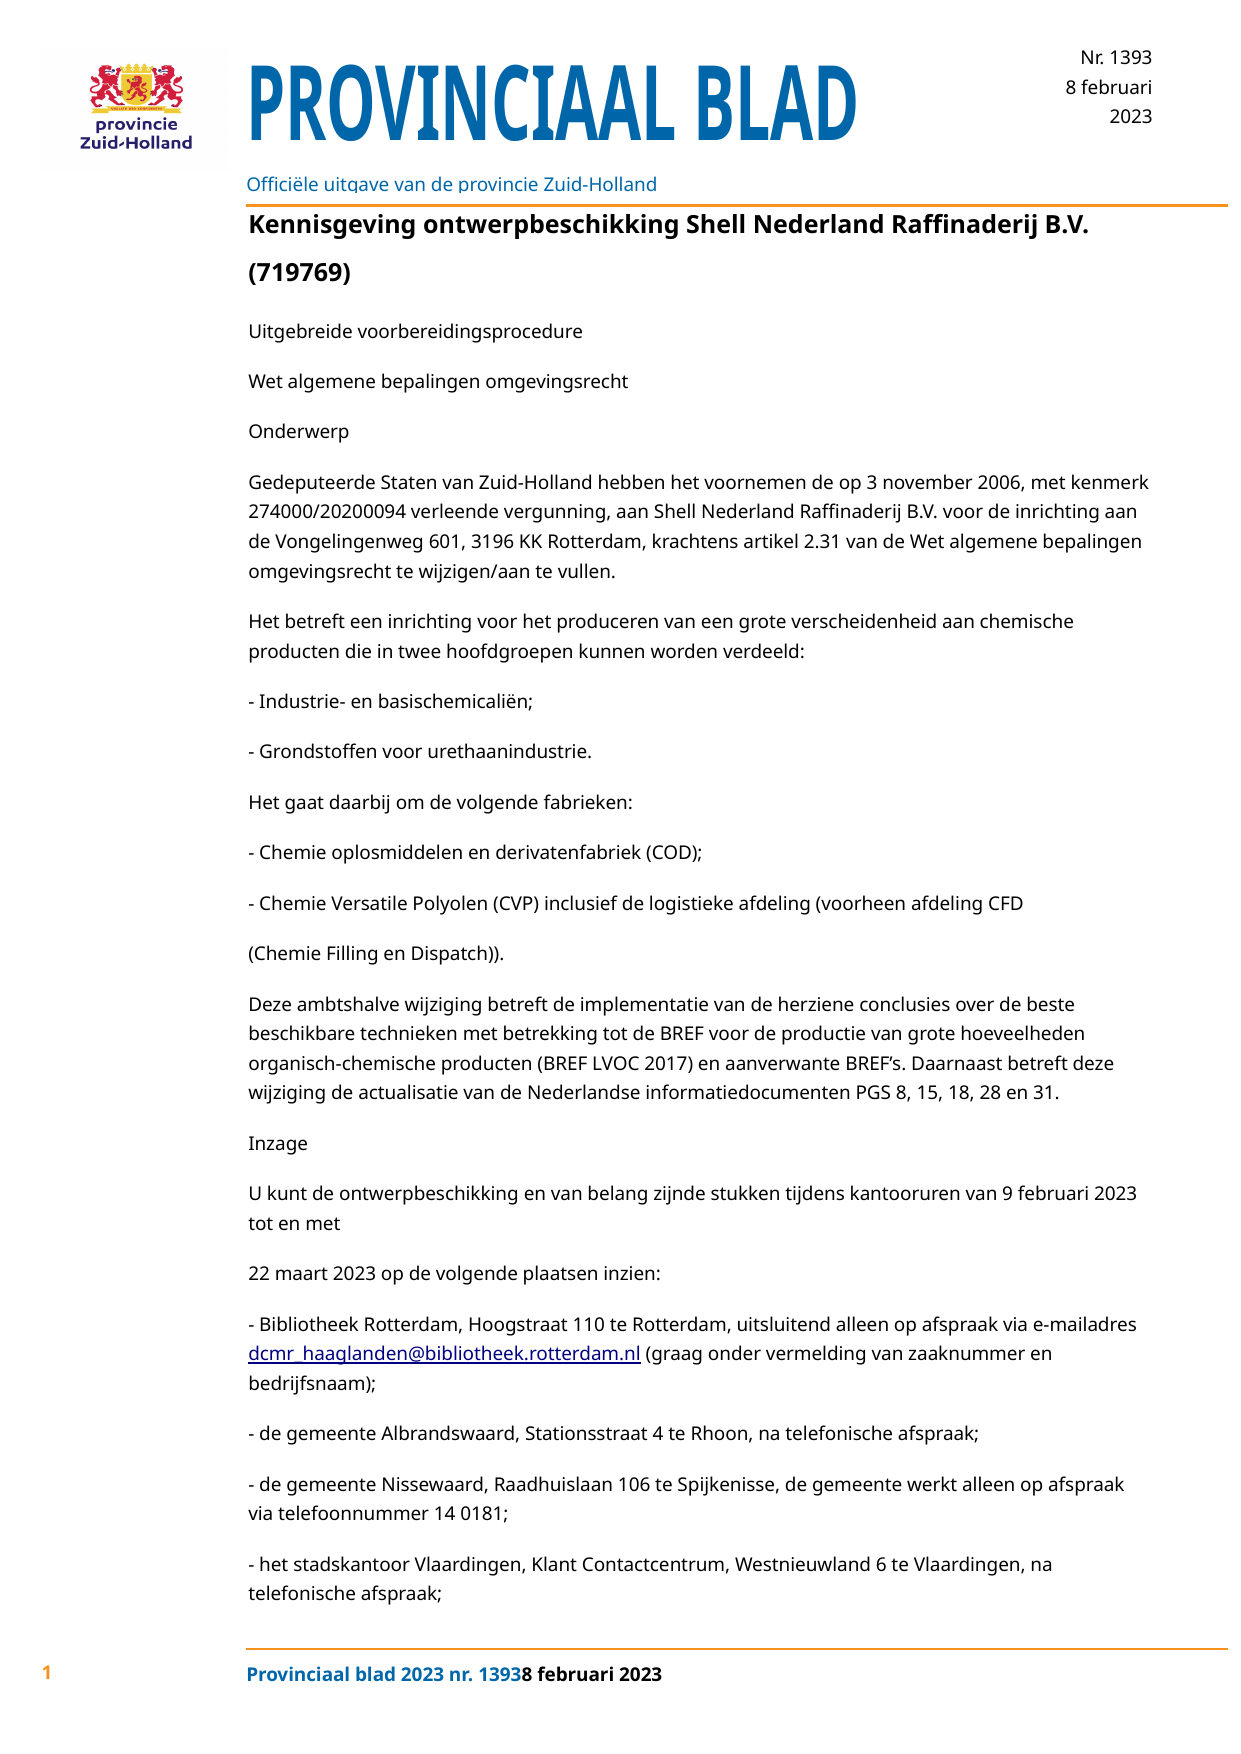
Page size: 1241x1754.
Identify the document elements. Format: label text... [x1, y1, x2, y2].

text Kennisgeving ontwerpbeschikking Shell Nederland Raffinaderij B.V. (719769) [248, 207, 1152, 288]
text U kunt de ontwerpbeschikking en van belang zijnde stukken tijdens kantooruren van 9 februari 2023 tot en met [248, 1180, 1152, 1236]
text - Industrie- en basischemicaliën; [248, 688, 1152, 714]
text - Chemie Versatile Polyolen (CVP) inclusief de logistieke afdeling (voorheen afdeling CFD [248, 890, 1152, 916]
text Gedeputeerde Staten van Zuid-Holland hebben het voornemen de op 3 november 2006, met kenmerk 274000/20200094 verleende vergunning, aan Shell Nederland Raffinaderij B.V. voor de inrichting aan de Vongelingenweg 601, 3196 KK Rotterdam, krachtens artikel 2.31 van de Wet algemene bepalingen omgevingsrecht te wijzigen/aan te vullen. [248, 469, 1152, 584]
text Deze ambtshalve wijziging betreft de implementatie van de herziene conclusies over de beste beschikbare technieken met betrekking tot de BREF voor de productie van grote hoeveelheden organisch-chemische producten (BREF LVOC 2017) en aanverwante BREF’s. Daarnaast betreft deze wijziging de actualisatie van de Nederlandse informatiedocumenten PGS 8, 15, 18, 28 en 31. [248, 991, 1152, 1105]
text Inzage [248, 1130, 1152, 1156]
text - het stadskantoor Vlaardingen, Klant Contactcentrum, Westnieuwland 6 te Vlaardingen, na telefonische afspraak; [248, 1551, 1152, 1606]
text Het betreft een inrichting voor het produceren van een grote verscheidenheid aan chemische producten die in twee hoofdgroepen kunnen worden verdeeld: [248, 608, 1152, 664]
picture [41, 47, 231, 172]
text (Chemie Filling en Dispatch)). [248, 940, 1152, 966]
text - Grondstoffen voor urethaanindustrie. [248, 739, 1152, 764]
text Het gaat daarbij om de volgende fabrieken: [248, 789, 1152, 815]
text 22 maart 2023 op de volgende plaatsen inzien: [248, 1260, 1152, 1286]
text Onderwerp [248, 419, 1152, 444]
text - de gemeente Nissewaard, Raadhuislaan 106 te Spijkenisse, de gemeente werkt alleen op afspraak via telefoonnummer 14 0181; [248, 1471, 1152, 1526]
text - de gemeente Albrandswaard, Stationsstraat 4 te Rhoon, na telefonische afspraak; [248, 1420, 1152, 1446]
text Wet algemene bepalingen omgevingsrecht [248, 368, 1152, 394]
text - Chemie oplosmiddelen en derivatenfabriek (COD); [248, 839, 1152, 865]
text Uitgebreide voorbereidingsprocedure [248, 318, 1152, 344]
text - Bibliotheek Rotterdam, Hoogstraat 110 te Rotterdam, uitsluitend alleen op afspraak via e-mailadres dcmr_haaglanden@bibliotheek.rotterdam.nl (graag onder vermelding van zaaknummer en bedrijfsnaam); [248, 1311, 1152, 1396]
